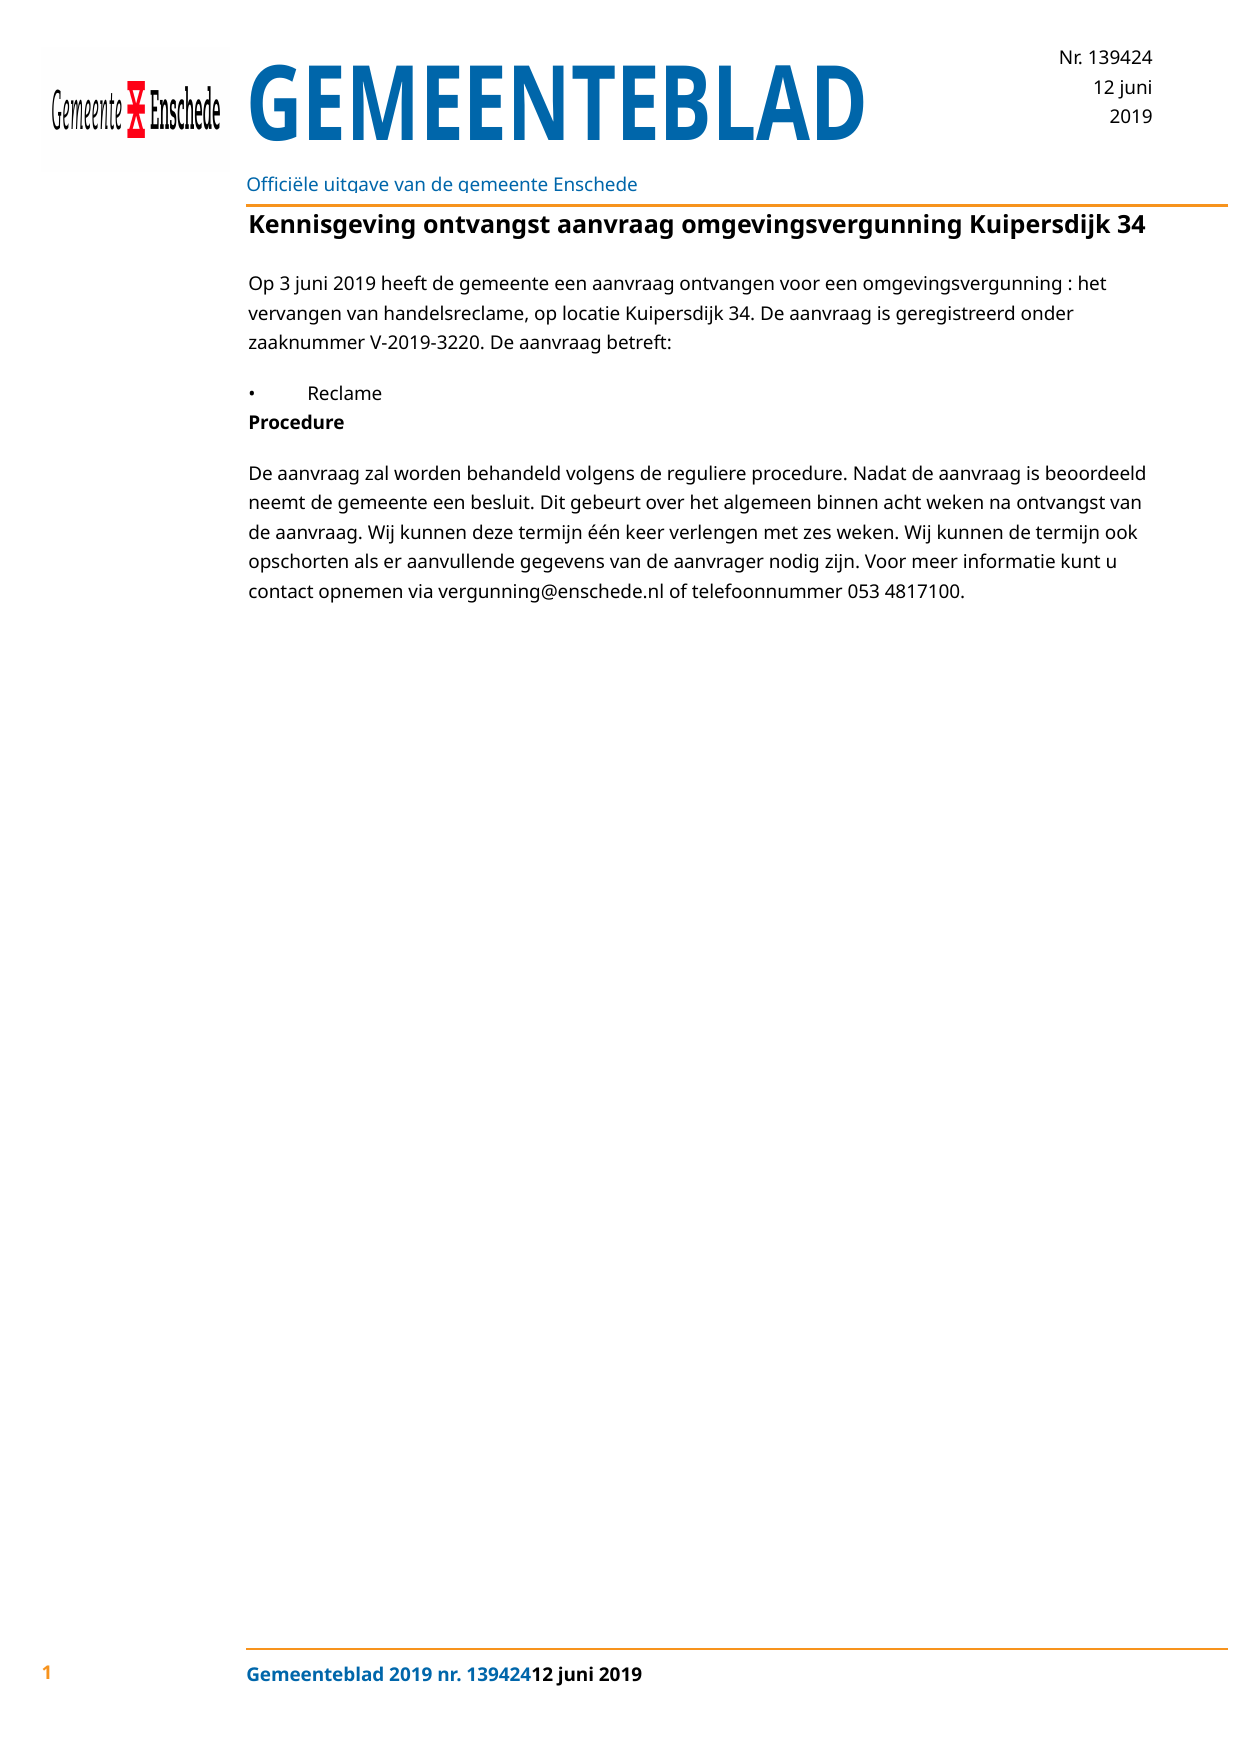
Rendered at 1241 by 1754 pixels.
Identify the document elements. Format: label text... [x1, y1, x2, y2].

text Procedure [248, 409, 1152, 435]
list Reclame [248, 380, 1152, 406]
text De aanvraag zal worden behandeld volgens de reguliere procedure. Nadat de aanvraag is beoordeeld neemt de gemeente een besluit. Dit gebeurt over het algemeen binnen acht weken na ontvangst van de aanvraag. Wij kunnen deze termijn één keer verlengen met zes weken. Wij kunnen de termijn ook opschorten als er aanvullende gegevens van de aanvrager nodig zijn. Voor meer informatie kunt u contact opnemen via vergunning@enschede.nl of telefoonnummer 053 4817100. [248, 460, 1152, 604]
text Op 3 juni 2019 heeft de gemeente een aanvraag ontvangen voor een omgevingsvergunning : het vervangen van handelsreclame, op locatie Kuipersdijk 34. De aanvraag is geregistreerd onder zaaknummer V-2019-3220. De aanvraag betreft: [248, 270, 1152, 355]
picture [41, 47, 231, 172]
text Kennisgeving ontvangst aanvraag omgevingsvergunning Kuipersdijk 34 [248, 207, 1152, 241]
